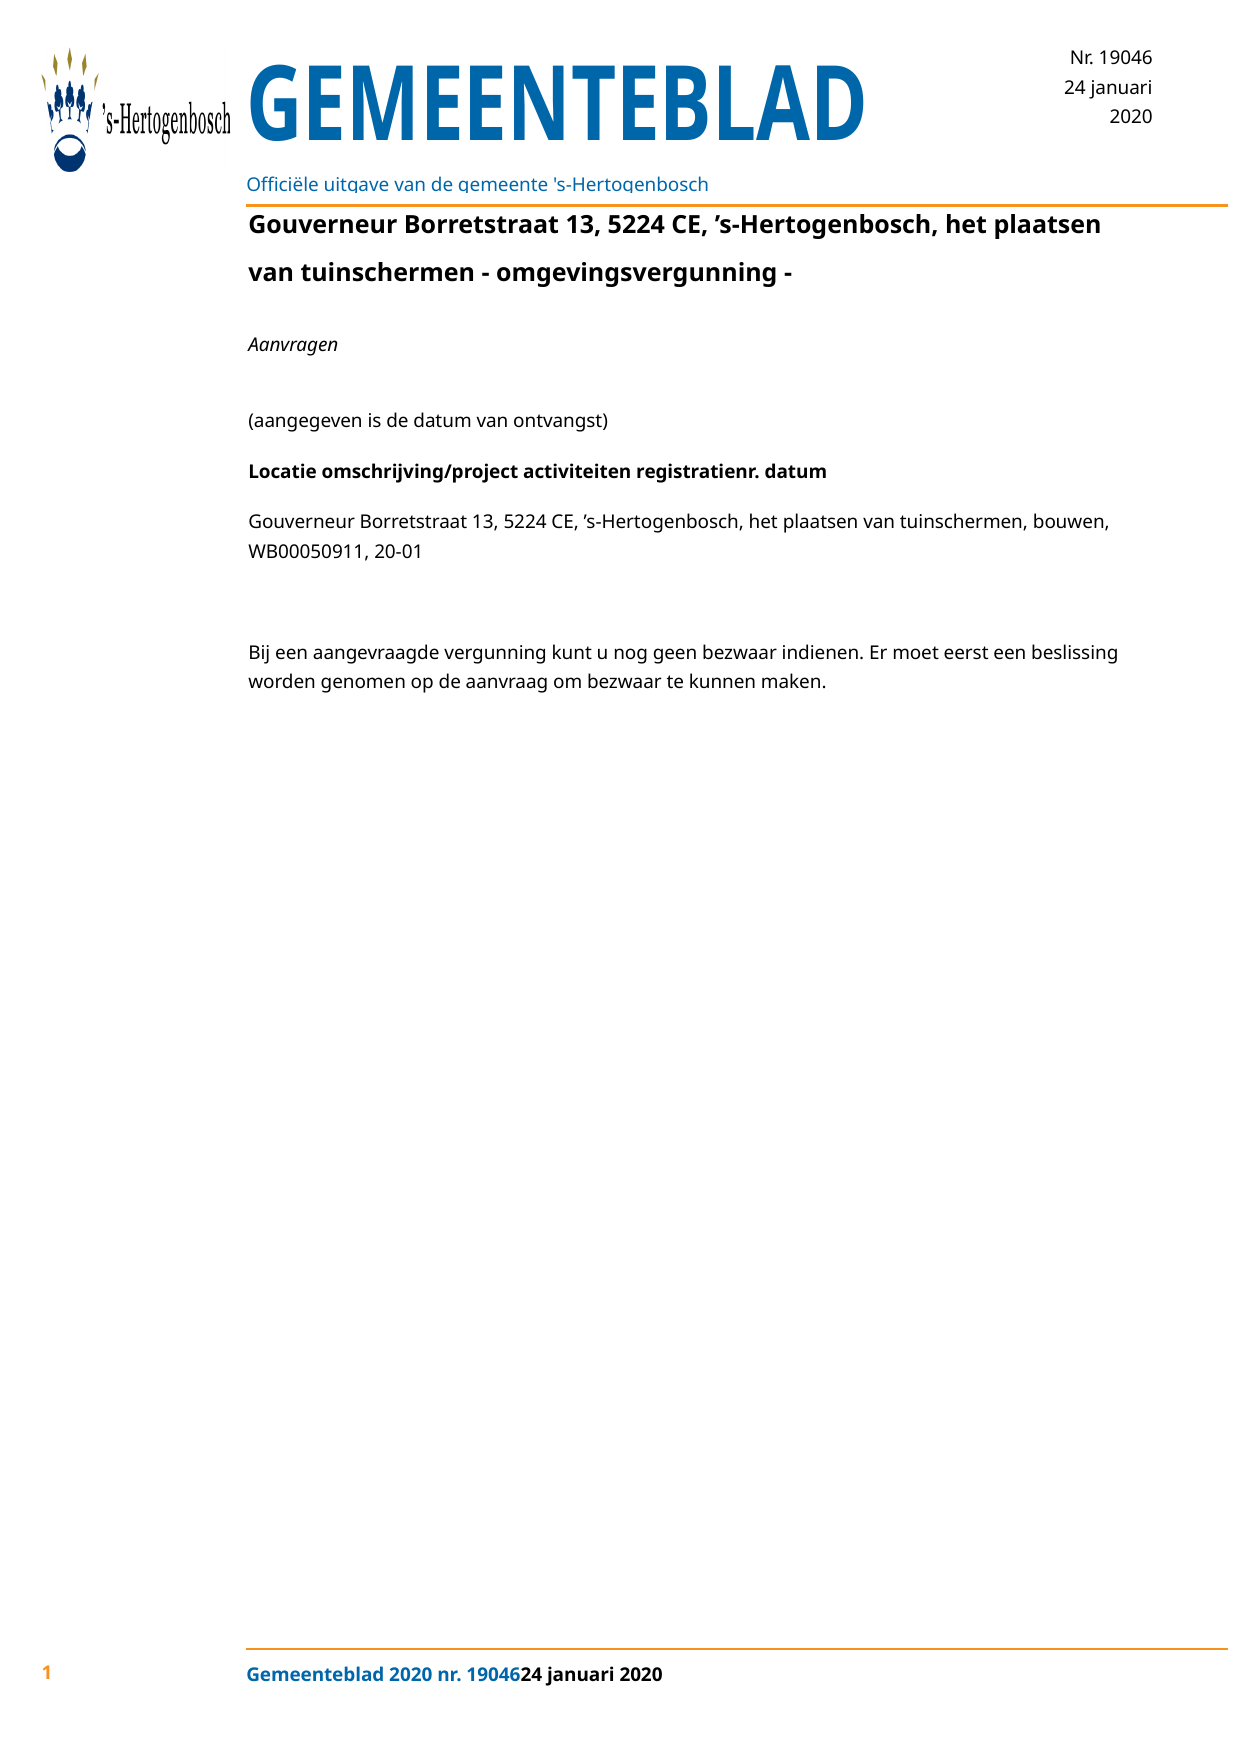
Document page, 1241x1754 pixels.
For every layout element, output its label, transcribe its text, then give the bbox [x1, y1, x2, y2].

text Locatie omschrijving/project activiteiten registratienr. datum [248, 458, 1152, 484]
text (aangegeven is de datum van ontvangst) [248, 408, 1152, 433]
text Bij een aangevraagde vergunning kunt u nog geen bezwaar indienen. Er moet eerst een beslissing worden genomen op de aanvraag om bezwaar te kunnen maken. [248, 639, 1152, 694]
text Gouverneur Borretstraat 13, 5224 CE, ’s-Hertogenbosch, het plaatsen van tuinschermen - omgevingsvergunning - [248, 207, 1152, 288]
picture [41, 47, 231, 172]
text Aanvragen [248, 331, 1152, 357]
text Gouverneur Borretstraat 13, 5224 CE, ’s-Hertogenbosch, het plaatsen van tuinschermen, bouwen, WB00050911, 20-01 [248, 508, 1152, 564]
